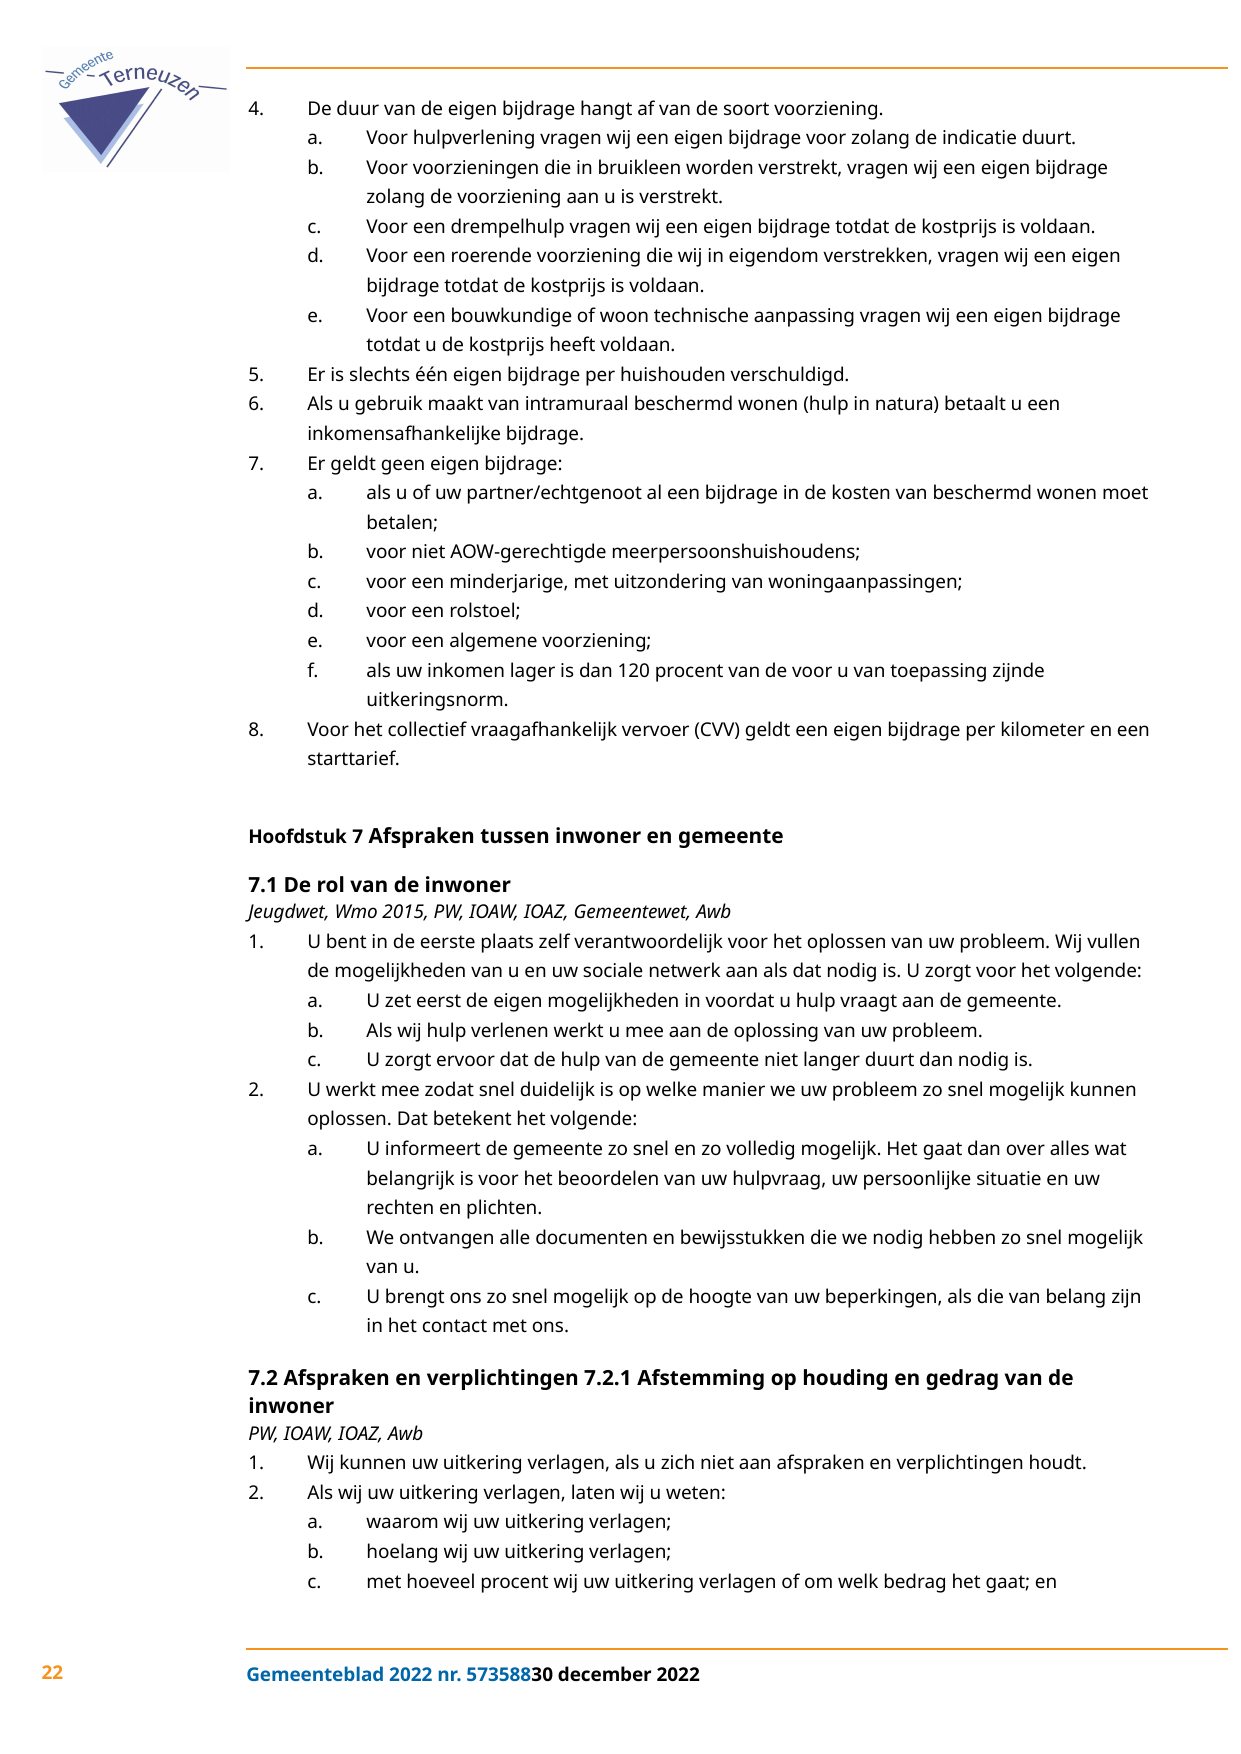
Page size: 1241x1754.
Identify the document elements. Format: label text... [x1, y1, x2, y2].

list voor niet AOW-gerechtigde meerpersoonshuishoudens; [307, 538, 1152, 564]
list We ontvangen alle documenten en bewijsstukken die we nodig hebben zo snel mogelijk van u. [307, 1224, 1152, 1279]
list hoelang wij uw uitkering verlagen; [307, 1538, 1152, 1564]
list Voor het collectief vraagafhankelijk vervoer (CVV) geldt een eigen bijdrage per kilometer en een starttarief. [248, 716, 1152, 771]
list U bent in de eerste plaats zelf verantwoordelijk voor het oplossen van uw probleem. Wij vullen de mogelijkheden van u en uw sociale netwerk aan als dat nodig is. U zorgt voor het volgende: [248, 928, 1152, 983]
list Als wij hulp verlenen werkt u mee aan de oplossing van uw probleem. [307, 1017, 1152, 1043]
list waarom wij uw uitkering verlagen; [307, 1509, 1152, 1534]
list Voor een bouwkundige of woon technische aanpassing vragen wij een eigen bijdrage totdat u de kostprijs heeft voldaan. [307, 302, 1152, 357]
list U zorgt ervoor dat de hulp van de gemeente niet langer duurt dan nodig is. [307, 1046, 1152, 1072]
text PW, IOAW, IOAZ, Awb [248, 1420, 1152, 1446]
list voor een minderjarige, met uitzondering van woningaanpassingen; [307, 568, 1152, 594]
list Wij kunnen uw uitkering verlagen, als u zich niet aan afspraken en verplichtingen houdt. [248, 1449, 1152, 1475]
list met hoeveel procent wij uw uitkering verlagen of om welk bedrag het gaat; en [307, 1568, 1152, 1594]
list De duur van de eigen bijdrage hangt af van de soort voorziening. [248, 95, 1152, 121]
list Voor een drempelhulp vragen wij een eigen bijdrage totdat de kostprijs is voldaan. [307, 213, 1152, 239]
list Voor hulpverlening vragen wij een eigen bijdrage voor zolang de indicatie duurt. [307, 124, 1152, 150]
list Er is slechts één eigen bijdrage per huishouden verschuldigd. [248, 361, 1152, 387]
picture [41, 47, 231, 172]
list Als wij uw uitkering verlagen, laten wij u weten: [248, 1479, 1152, 1505]
list U zet eerst de eigen mogelijkheden in voordat u hulp vraagt aan de gemeente. [307, 987, 1152, 1013]
list Er geldt geen eigen bijdrage: [248, 450, 1152, 476]
list als uw inkomen lager is dan 120 procent van de voor u van toepassing zijnde uitkeringsnorm. [307, 657, 1152, 712]
list U werkt mee zodat snel duidelijk is op welke manier we uw probleem zo snel mogelijk kunnen oplossen. Dat betekent het volgende: [248, 1076, 1152, 1131]
text Jeugdwet, Wmo 2015, PW, IOAW, IOAZ, Gemeentewet, Awb [248, 898, 1152, 924]
text Hoofdstuk 7 Afspraken tussen inwoner en gemeente [248, 821, 1152, 849]
list Voor voorzieningen die in bruikleen worden verstrekt, vragen wij een eigen bijdrage zolang de voorziening aan u is verstrekt. [307, 154, 1152, 209]
text 7.2 Afspraken en verplichtingen 7.2.1 Afstemming op houding en gedrag van de inwoner [248, 1363, 1152, 1420]
list Voor een roerende voorziening die wij in eigendom verstrekken, vragen wij een eigen bijdrage totdat de kostprijs is voldaan. [307, 243, 1152, 298]
list voor een algemene voorziening; [307, 627, 1152, 653]
list U informeert de gemeente zo snel en zo volledig mogelijk. Het gaat dan over alles wat belangrijk is voor het beoordelen van uw hulpvraag, uw persoonlijke situatie en uw rechten en plichten. [307, 1135, 1152, 1220]
list U brengt ons zo snel mogelijk op de hoogte van uw beperkingen, als die van belang zijn in het contact met ons. [307, 1283, 1152, 1338]
list als u of uw partner/echtgenoot al een bijdrage in de kosten van beschermd wonen moet betalen; [307, 479, 1152, 535]
list Als u gebruik maakt van intramuraal beschermd wonen (hulp in natura) betaalt u een inkomensafhankelijke bijdrage. [248, 391, 1152, 446]
list voor een rolstoel; [307, 598, 1152, 623]
text 7.1 De rol van de inwoner [248, 870, 1152, 898]
